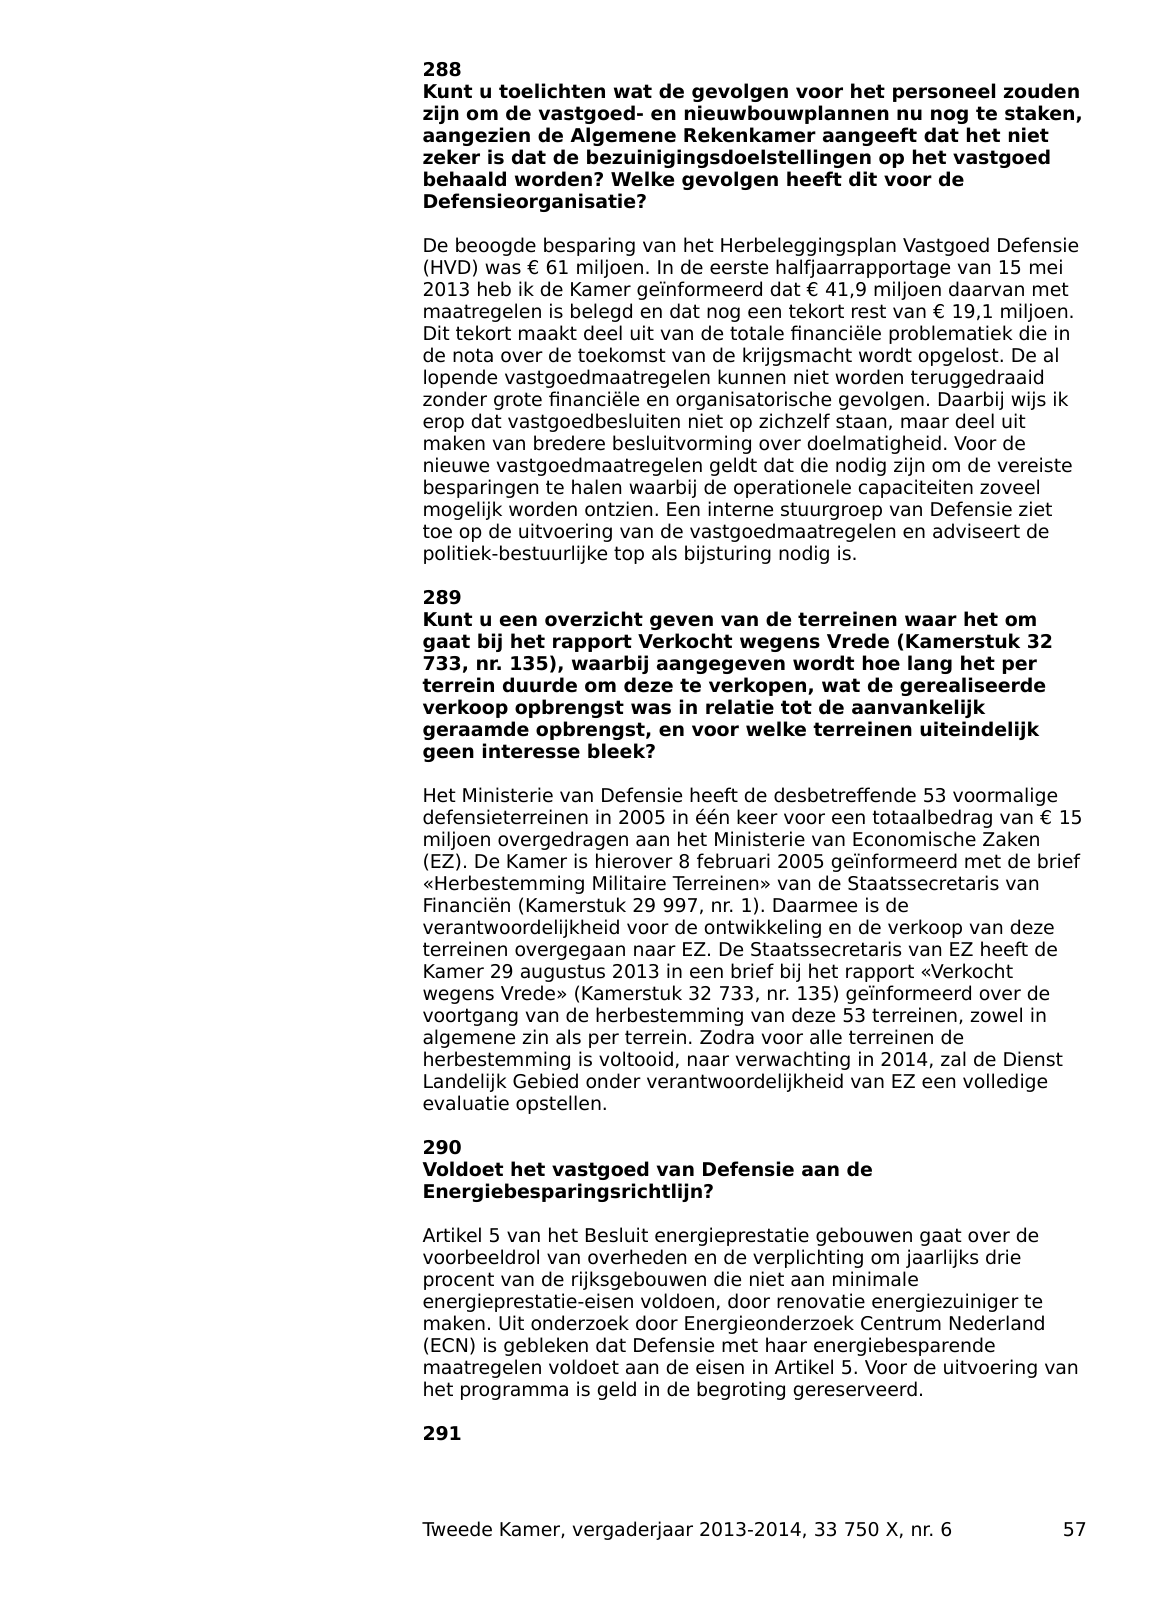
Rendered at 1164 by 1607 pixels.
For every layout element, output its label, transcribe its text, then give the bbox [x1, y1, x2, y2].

text Het Ministerie van Defensie heeft de desbetreffende 53 voormalige defensieterreinen in 2005 in één keer voor een totaalbedrag van € 15 miljoen overgedragen aan het Ministerie van Economische Zaken (EZ). De Kamer is hierover 8 februari 2005 geïnformeerd met de brief «Herbestemming Militaire Terreinen» van de Staatssecretaris van Financiën (Kamerstuk 29 997, nr. 1). Daarmee is de verantwoordelijkheid voor de ontwikkeling en de verkoop van deze terreinen overgegaan naar EZ. De Staatssecretaris van EZ heeft de Kamer 29 augustus 2013 in een brief bij het rapport «Verkocht wegens Vrede» (Kamerstuk 32 733, nr. 135) geïnformeerd over de voortgang van de herbestemming van deze 53 terreinen, zowel in algemene zin als per terrein. Zodra voor alle terreinen de herbestemming is voltooid, naar verwachting in 2014, zal de Dienst Landelijk Gebied onder verantwoordelijkheid van EZ een volledige evaluatie opstellen. [422, 785, 1087, 1115]
text Kunt u een overzicht geven van de terreinen waar het om gaat bij het rapport Verkocht wegens Vrede (Kamerstuk 32 733, nr. 135), waarbij aangegeven wordt hoe lang het per terrein duurde om deze te verkopen, wat de gerealiseerde verkoop opbrengst was in relatie tot de aanvankelijk geraamde opbrengst, en voor welke terreinen uiteindelijk geen interesse bleek? [422, 609, 1087, 763]
text Artikel 5 van het Besluit energieprestatie gebouwen gaat over de voorbeeldrol van overheden en de verplichting om jaarlijks drie procent van de rijksgebouwen die niet aan minimale energieprestatie-eisen voldoen, door renovatie energiezuiniger te maken. Uit onderzoek door Energieonderzoek Centrum Nederland (ECN) is gebleken dat Defensie met haar energiebesparende maatregelen voldoet aan de eisen in Artikel 5. Voor de uitvoering van het programma is geld in de begroting gereserveerd. [422, 1225, 1087, 1401]
text 290 [422, 1137, 1087, 1159]
text De beoogde besparing van het Herbeleggingsplan Vastgoed Defensie (HVD) was € 61 miljoen. In de eerste halfjaarrapportage van 15 mei 2013 heb ik de Kamer geïnformeerd dat € 41,9 miljoen daarvan met maatregelen is belegd en dat nog een tekort rest van € 19,1 miljoen. Dit tekort maakt deel uit van de totale financiële problematiek die in de nota over de toekomst van de krijgsmacht wordt opgelost. De al lopende vastgoedmaatregelen kunnen niet worden teruggedraaid zonder grote financiële en organisatorische gevolgen. Daarbij wijs ik erop dat vastgoedbesluiten niet op zichzelf staan, maar deel uit maken van bredere besluitvorming over doelmatigheid. Voor de nieuwe vastgoedmaatregelen geldt dat die nodig zijn om de vereiste besparingen te halen waarbij de operationele capaciteiten zoveel mogelijk worden ontzien. Een interne stuurgroep van Defensie ziet toe op de uitvoering van de vastgoedmaatregelen en adviseert de politiek-bestuurlijke top als bijsturing nodig is. [422, 235, 1087, 565]
text 291 [422, 1423, 1087, 1445]
text Voldoet het vastgoed van Defensie aan de Energiebesparingsrichtlijn? [422, 1159, 1087, 1203]
text 289 [422, 587, 1087, 609]
text 288 [422, 59, 1087, 81]
text Kunt u toelichten wat de gevolgen voor het personeel zouden zijn om de vastgoed- en nieuwbouwplannen nu nog te staken, aangezien de Algemene Rekenkamer aangeeft dat het niet zeker is dat de bezuinigingsdoelstellingen op het vastgoed behaald worden? Welke gevolgen heeft dit voor de Defensieorganisatie? [422, 81, 1087, 213]
